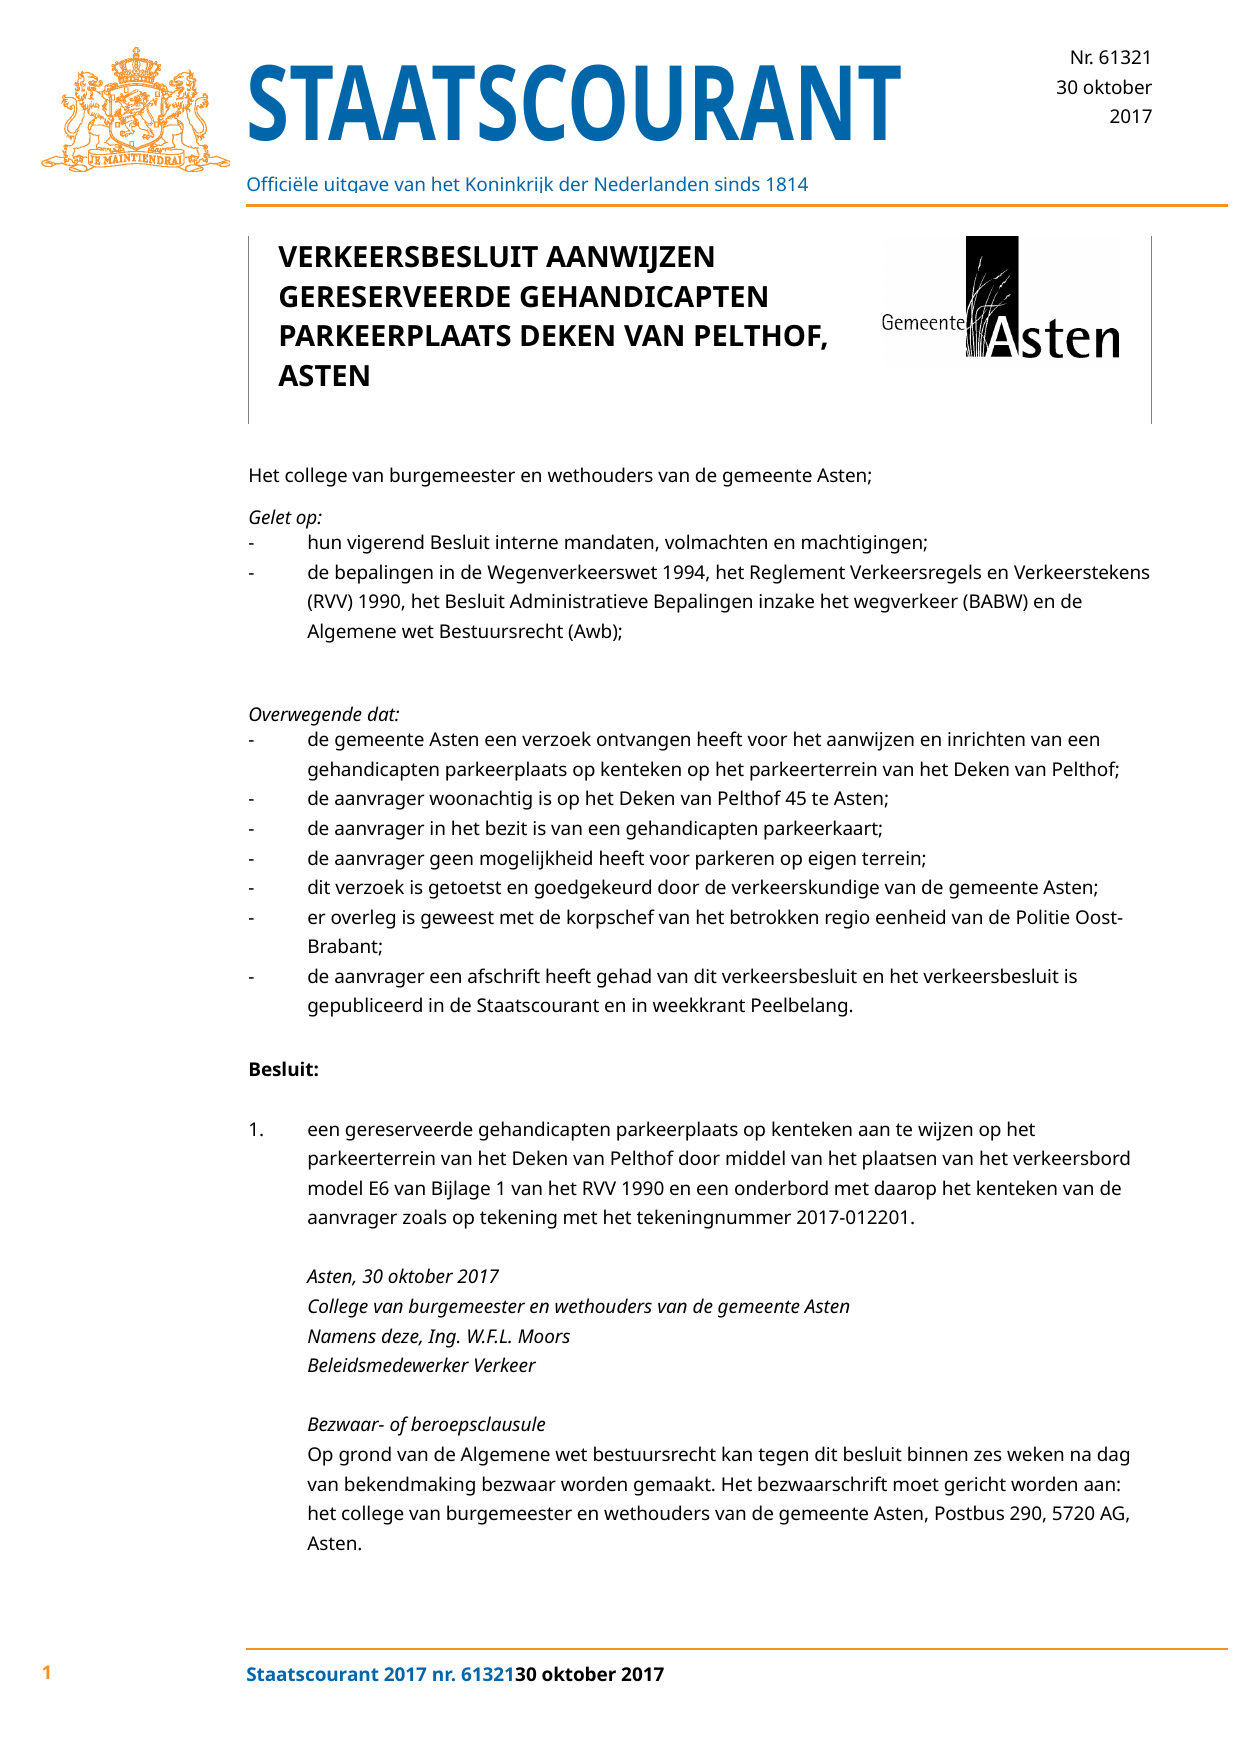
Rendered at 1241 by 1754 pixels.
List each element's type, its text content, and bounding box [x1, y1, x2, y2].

list Op grond van de Algemene wet bestuursrecht kan tegen dit besluit binnen zes weken na dag van bekendmaking bezwaar worden gemaakt. Het bezwaarschrift moet gericht worden aan: het college van burgemeester en wethouders van de gemeente Asten, Postbus 290, 5720 AG, Asten. [248, 1441, 1152, 1556]
list Namens deze, Ing. W.F.L. Moors [248, 1323, 1152, 1349]
list er overleg is geweest met de korpschef van het betrokken regio eenheid van de Politie Oost-Brabant; [248, 904, 1152, 959]
picture [41, 47, 231, 172]
list de aanvrager een afschrift heeft gehad van dit verkeersbesluit en het verkeersbesluit is gepubliceerd in de Staatscourant en in weekkrant Peelbelang. [248, 963, 1152, 1018]
table_header [850, 236, 1151, 424]
text Het college van burgemeester en wethouders van de gemeente Asten; [248, 462, 1152, 488]
list de bepalingen in de Wegenverkeerswet 1994, het Reglement Verkeersregels en Verkeerstekens (RVV) 1990, het Besluit Administratieve Bepalingen inzake het wegverkeer (BABW) en de Algemene wet Bestuursrecht (Awb); [248, 559, 1152, 644]
list Bezwaar- of beroepsclausule [248, 1412, 1152, 1437]
text Gelet op: [248, 504, 1152, 529]
list de aanvrager geen mogelijkheid heeft voor parkeren op eigen terrein; [248, 845, 1152, 871]
list dit verzoek is getoetst en goedgekeurd door de verkeerskundige van de gemeente Asten; [248, 874, 1152, 900]
list de aanvrager woonachtig is op het Deken van Pelthof 45 te Asten; [248, 786, 1152, 811]
table_header VERKEERSBESLUIT AANWIJZEN GERESERVEERDE GEHANDICAPTEN PARKEERPLAATS DEKEN VAN PELTHOF, ASTEN [249, 236, 850, 424]
list College van burgemeester en wethouders van de gemeente Asten [248, 1293, 1152, 1319]
list een gereserveerde gehandicapten parkeerplaats op kenteken aan te wijzen op het parkeerterrein van het Deken van Pelthof door middel van het plaatsen van het verkeersbord model E6 van Bijlage 1 van het RVV 1990 en een onderbord met daarop het kenteken van de aanvrager zoals op tekening met het tekeningnummer 2017-012201. [248, 1116, 1152, 1230]
list Beleidsmedewerker Verkeer [248, 1352, 1152, 1378]
list de aanvrager in het bezit is van een gehandicapten parkeerkaart; [248, 815, 1152, 841]
list hun vigerend Besluit interne mandaten, volmachten en machtigingen; [248, 529, 1152, 555]
picture [882, 236, 1119, 367]
text Besluit: [248, 1057, 1152, 1082]
list de gemeente Asten een verzoek ontvangen heeft voor het aanwijzen en inrichten van een gehandicapten parkeerplaats op kenteken op het parkeerterrein van het Deken van Pelthof; [248, 726, 1152, 782]
text Overwegende dat: [248, 701, 1152, 726]
list Asten, 30 oktober 2017 [248, 1264, 1152, 1289]
